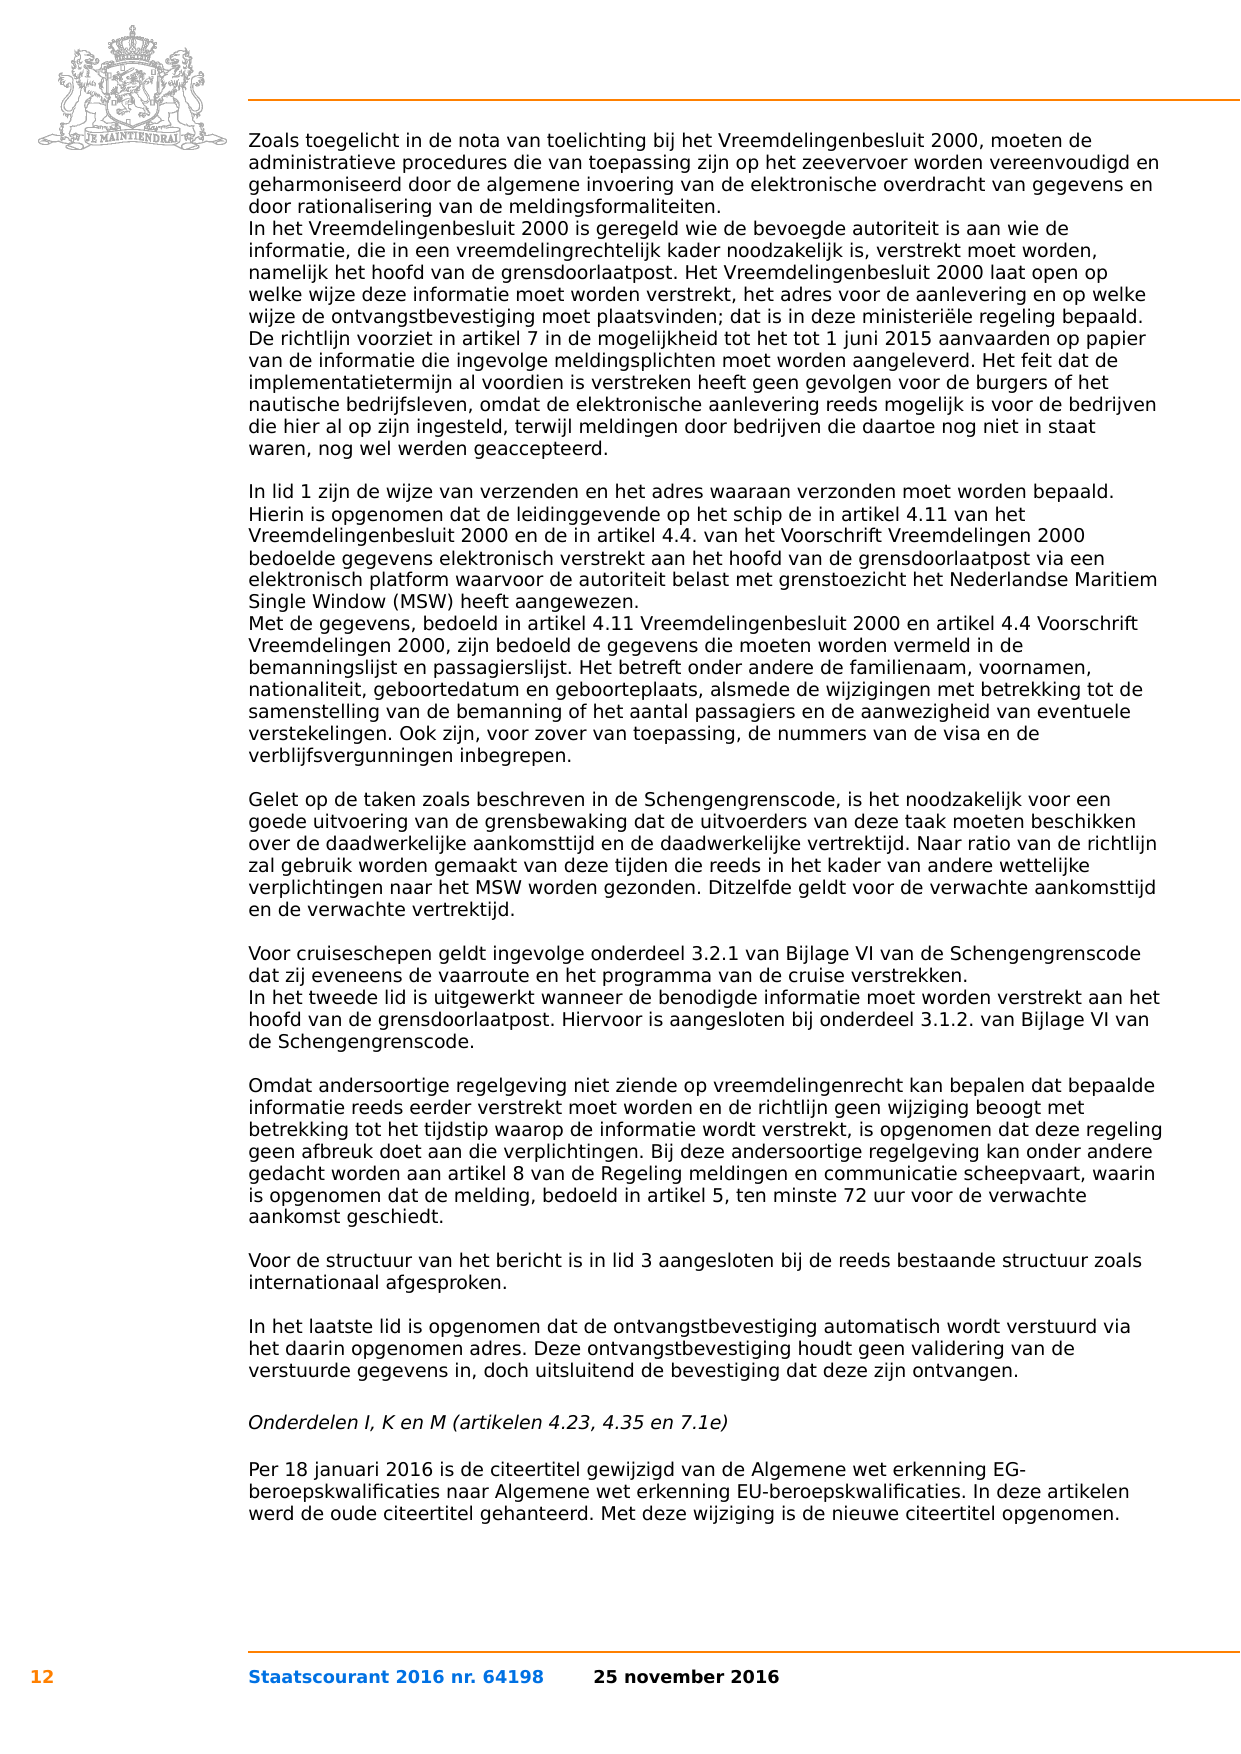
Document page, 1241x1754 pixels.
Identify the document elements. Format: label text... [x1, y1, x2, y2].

picture [38, 25, 227, 150]
text De richtlijn voorziet in artikel 7 in de mogelijkheid tot het tot 1 juni 2015 aanvaarden op papier van de informatie die ingevolge meldingsplichten moet worden aangeleverd. Het feit dat de implementatietermijn al voordien is verstreken heeft geen gevolgen voor de burgers of het nautische bedrijfsleven, omdat de elektronische aanlevering reeds mogelijk is voor de bedrijven die hier al op zijn ingesteld, terwijl meldingen door bedrijven die daartoe nog niet in staat waren, nog wel werden geaccepteerd. [248, 328, 1163, 459]
text In het Vreemdelingenbesluit 2000 is geregeld wie de bevoegde autoriteit is aan wie de informatie, die in een vreemdelingrechtelijk kader noodzakelijk is, verstrekt moet worden, namelijk het hoofd van de grensdoorlaatpost. Het Vreemdelingenbesluit 2000 laat open op welke wijze deze informatie moet worden verstrekt, het adres voor de aanlevering en op welke wijze de ontvangstbevestiging moet plaatsvinden; dat is in deze ministeriële regeling bepaald. [248, 218, 1163, 328]
subtitle Onderdelen I, K en M (artikelen 4.23, 4.35 en 7.1e) [248, 1412, 1163, 1434]
text Met de gegevens, bedoeld in artikel 4.11 Vreemdelingenbesluit 2000 en artikel 4.4 Voorschrift Vreemdelingen 2000, zijn bedoeld de gegevens die moeten worden vermeld in de bemanningslijst en passagierslijst. Het betreft onder andere de familienaam, voornamen, nationaliteit, geboortedatum en geboorteplaats, alsmede de wijzigingen met betrekking tot de samenstelling van de bemanning of het aantal passagiers en de aanwezigheid van eventuele verstekelingen. Ook zijn, voor zover van toepassing, de nummers van de visa en de verblijfsvergunningen inbegrepen. [248, 613, 1163, 767]
text In lid 1 zijn de wijze van verzenden en het adres waaraan verzonden moet worden bepaald. Hierin is opgenomen dat de leidinggevende op het schip de in artikel 4.11 van het Vreemdelingenbesluit 2000 en de in artikel 4.4. van het Voorschrift Vreemdelingen 2000 bedoelde gegevens elektronisch verstrekt aan het hoofd van de grensdoorlaatpost via een elektronisch platform waarvoor de autoriteit belast met grenstoezicht het Nederlandse Maritiem Single Window (MSW) heeft aangewezen. [248, 481, 1163, 613]
text In het laatste lid is opgenomen dat de ontvangstbevestiging automatisch wordt verstuurd via het daarin opgenomen adres. Deze ontvangstbevestiging houdt geen validering van de verstuurde gegevens in, doch uitsluitend de bevestiging dat deze zijn ontvangen. [248, 1316, 1163, 1382]
text Gelet op de taken zoals beschreven in de Schengengrenscode, is het noodzakelijk voor een goede uitvoering van de grensbewaking dat de uitvoerders van deze taak moeten beschikken over de daadwerkelijke aankomsttijd en de daadwerkelijke vertrektijd. Naar ratio van de richtlijn zal gebruik worden gemaakt van deze tijden die reeds in het kader van andere wettelijke verplichtingen naar het MSW worden gezonden. Ditzelfde geldt voor de verwachte aankomsttijd en de verwachte vertrektijd. [248, 789, 1163, 921]
text Voor de structuur van het bericht is in lid 3 aangesloten bij de reeds bestaande structuur zoals internationaal afgesproken. [248, 1250, 1163, 1294]
text Omdat andersoortige regelgeving niet ziende op vreemdelingenrecht kan bepalen dat bepaalde informatie reeds eerder verstrekt moet worden en de richtlijn geen wijziging beoogt met betrekking tot het tijdstip waarop de informatie wordt verstrekt, is opgenomen dat deze regeling geen afbreuk doet aan die verplichtingen. Bij deze andersoortige regelgeving kan onder andere gedacht worden aan artikel 8 van de Regeling meldingen en communicatie scheepvaart, waarin is opgenomen dat de melding, bedoeld in artikel 5, ten minste 72 uur voor de verwachte aankomst geschiedt. [248, 1074, 1163, 1228]
text Per 18 januari 2016 is de citeertitel gewijzigd van de Algemene wet erkenning EG-beroepskwalificaties naar Algemene wet erkenning EU-beroepskwalificaties. In deze artikelen werd de oude citeertitel gehanteerd. Met deze wijziging is de nieuwe citeertitel opgenomen. [248, 1459, 1163, 1525]
text Zoals toegelicht in de nota van toelichting bij het Vreemdelingenbesluit 2000, moeten de administratieve procedures die van toepassing zijn op het zeevervoer worden vereenvoudigd en geharmoniseerd door de algemene invoering van de elektronische overdracht van gegevens en door rationalisering van de meldingsformaliteiten. [248, 130, 1163, 218]
text Voor cruiseschepen geldt ingevolge onderdeel 3.2.1 van Bijlage VI van de Schengengrenscode dat zij eveneens de vaarroute en het programma van de cruise verstrekken. [248, 943, 1163, 987]
text In het tweede lid is uitgewerkt wanneer de benodigde informatie moet worden verstrekt aan het hoofd van de grensdoorlaatpost. Hiervoor is aangesloten bij onderdeel 3.1.2. van Bijlage VI van de Schengengrenscode. [248, 987, 1163, 1053]
